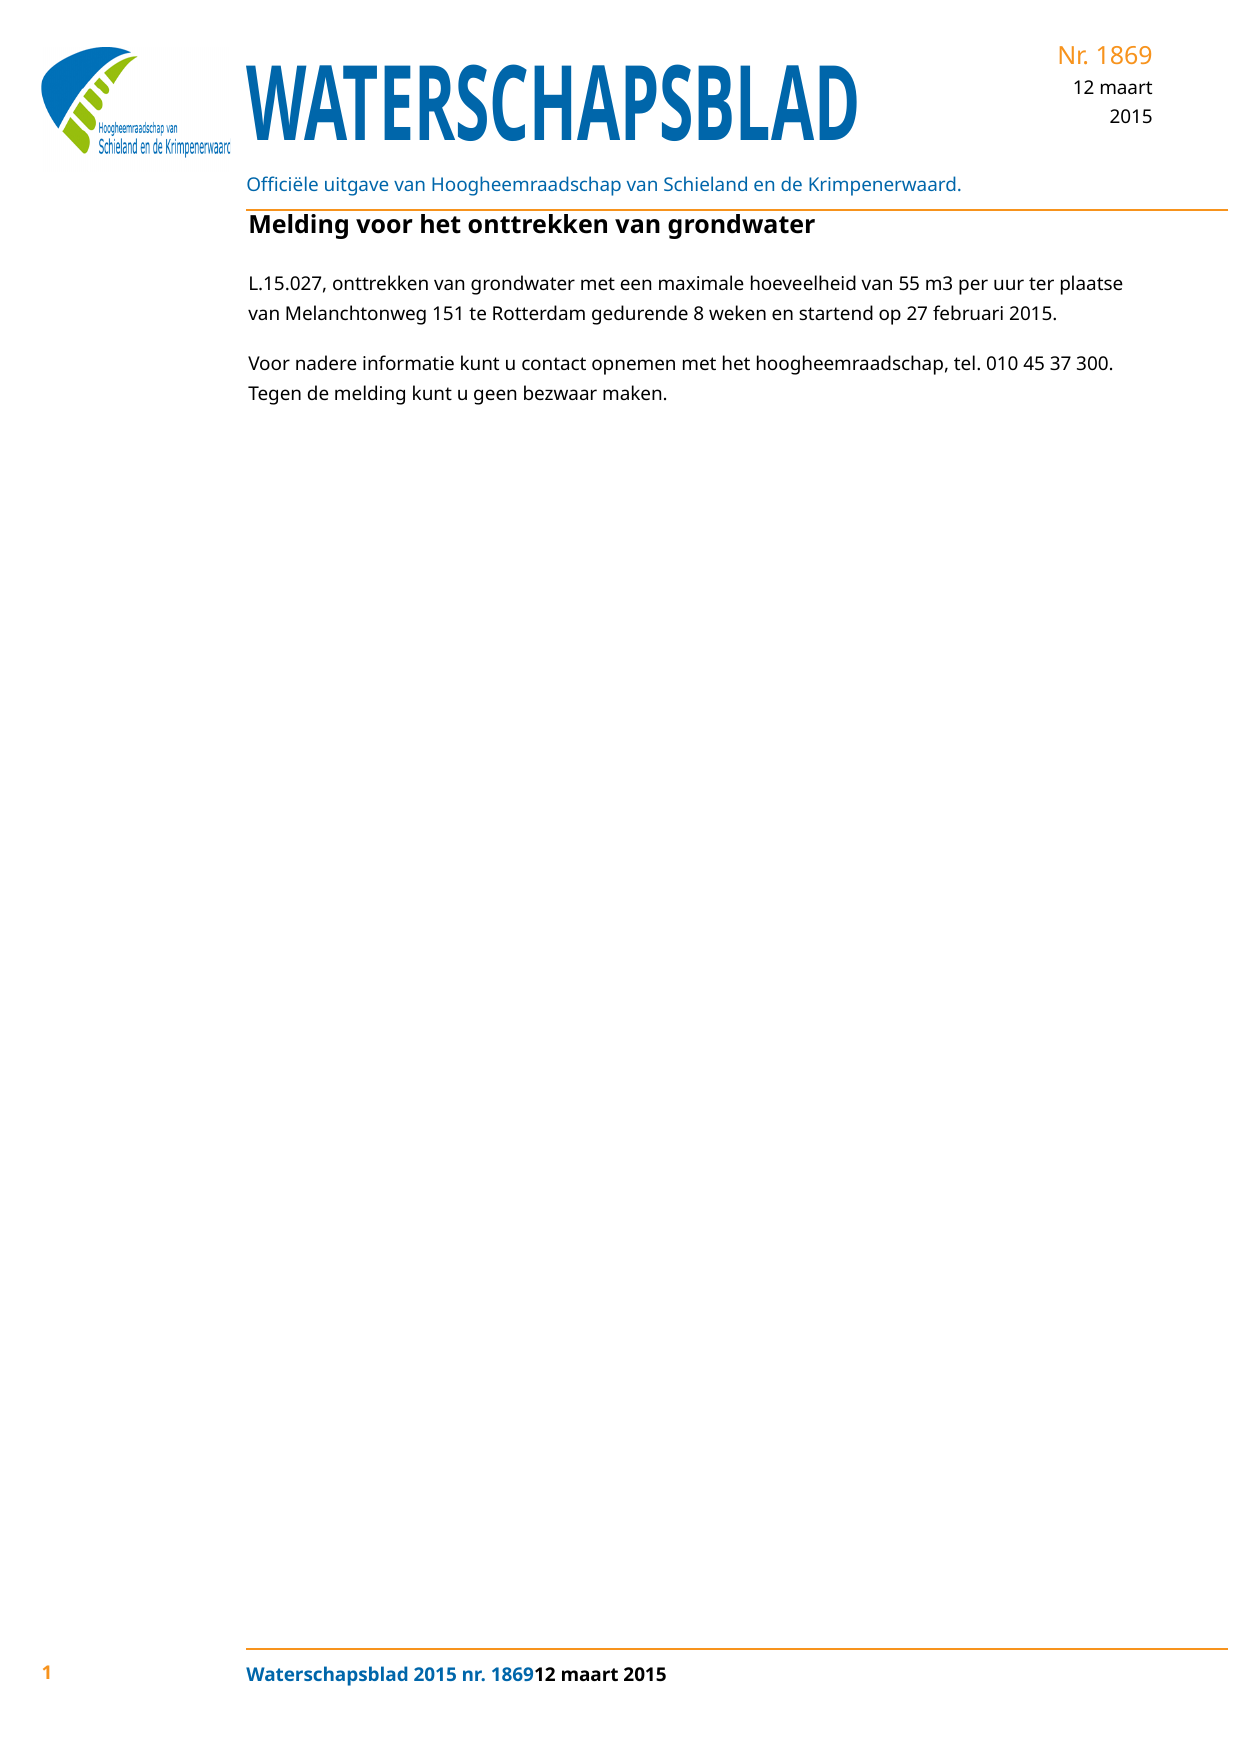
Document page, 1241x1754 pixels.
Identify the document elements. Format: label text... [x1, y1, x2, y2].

picture [41, 47, 231, 172]
text Voor nadere informatie kunt u contact opnemen met het hoogheemraadschap, tel. 010 45 37 300. Tegen de melding kunt u geen bezwaar maken. [248, 350, 1152, 406]
text Melding voor het onttrekken van grondwater [248, 211, 1152, 241]
text L.15.027, onttrekken van grondwater met een maximale hoeveelheid van 55 m3 per uur ter plaatse van Melanchtonweg 151 te Rotterdam gedurende 8 weken en startend op 27 februari 2015. [248, 270, 1152, 326]
